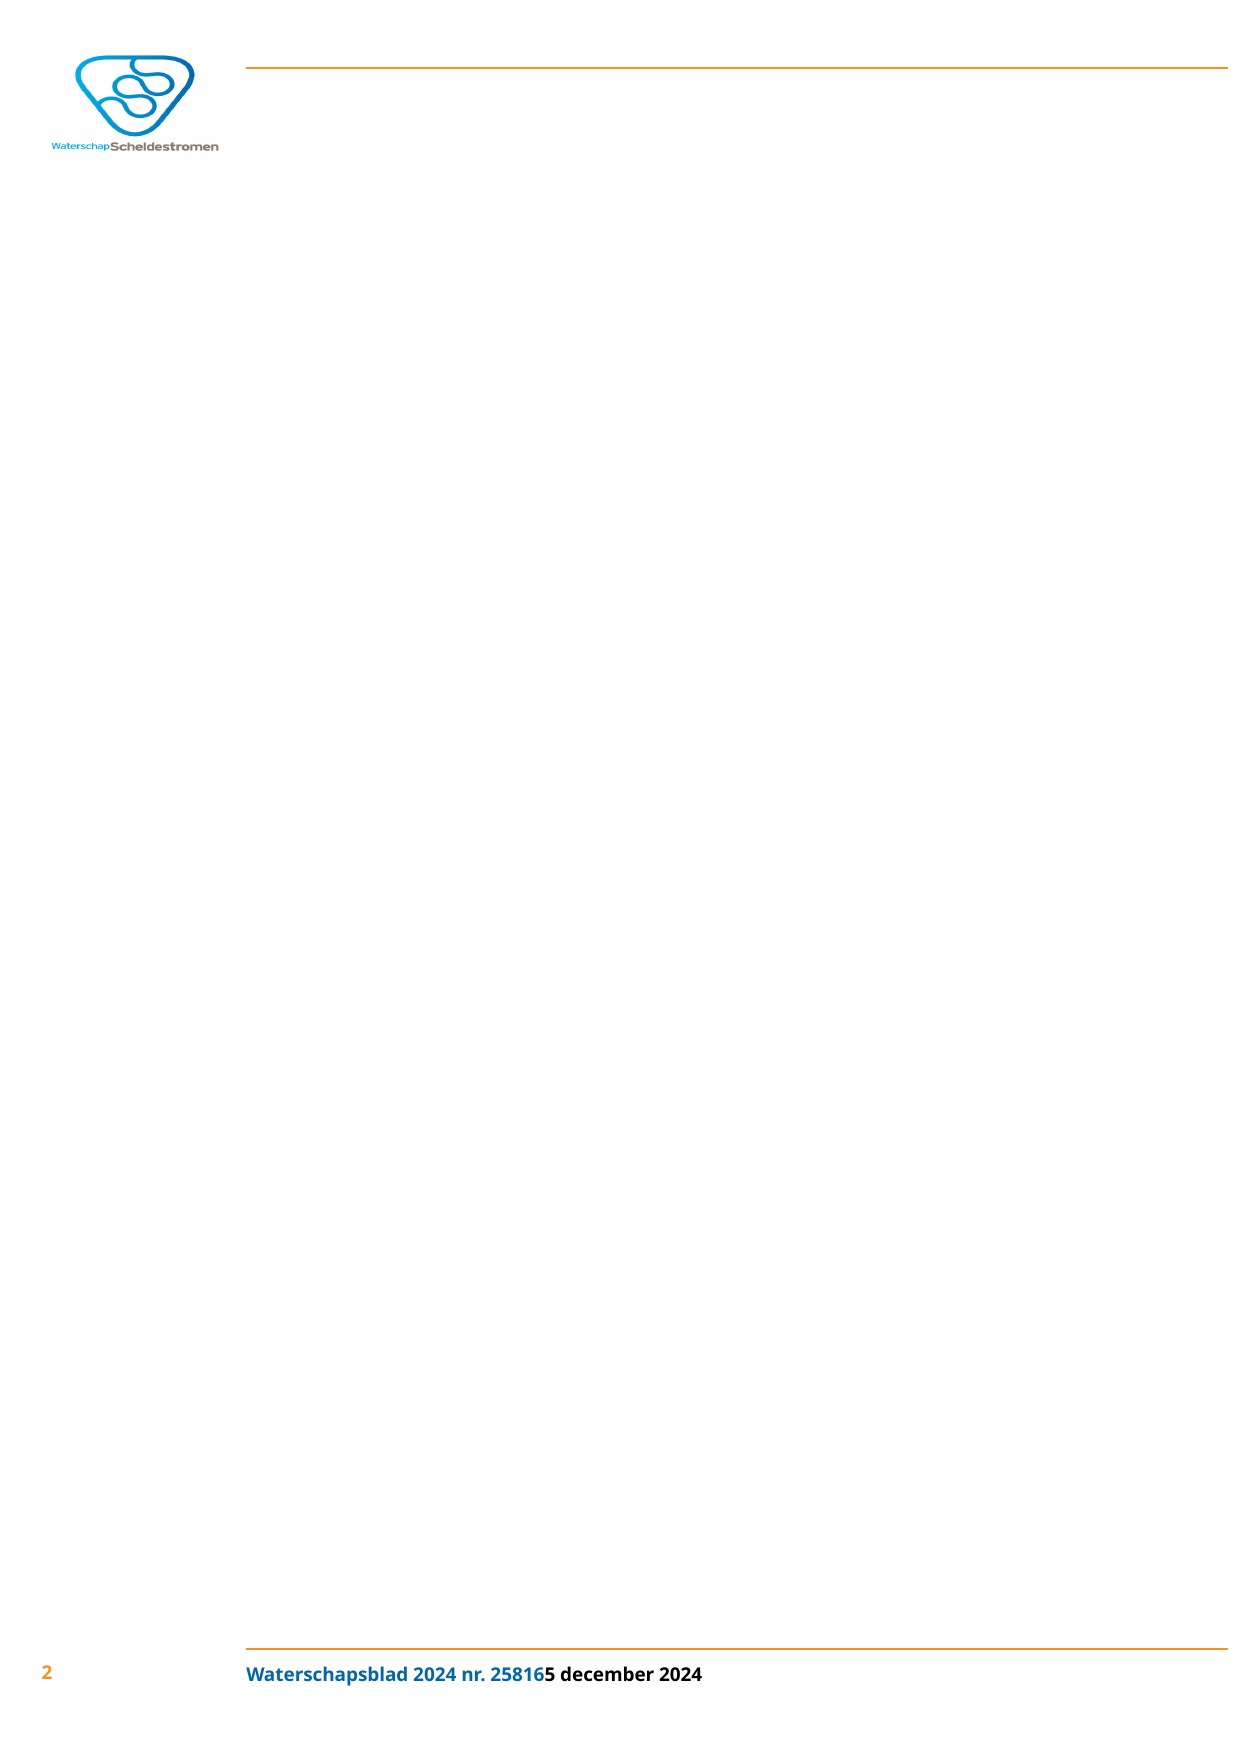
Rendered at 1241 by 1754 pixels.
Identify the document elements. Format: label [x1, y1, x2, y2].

picture [41, 47, 231, 172]
